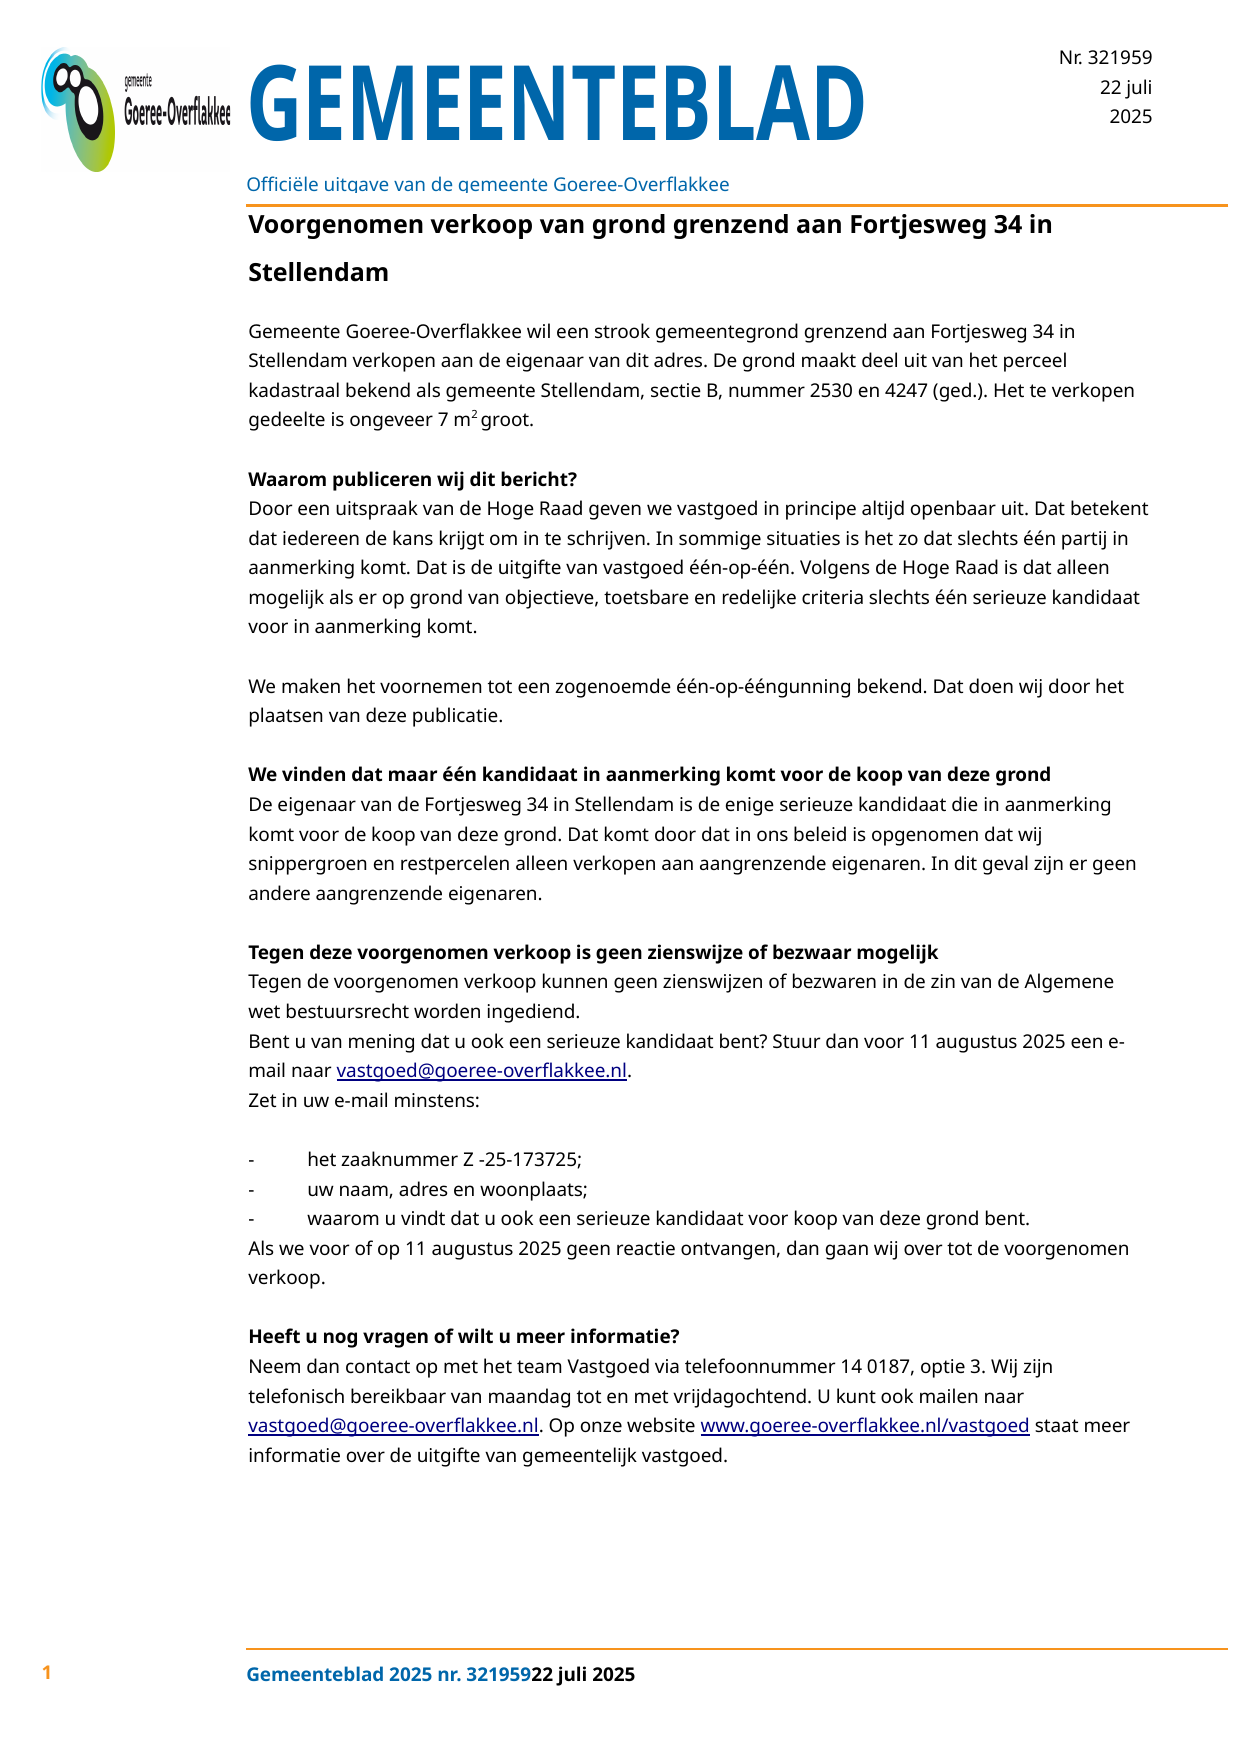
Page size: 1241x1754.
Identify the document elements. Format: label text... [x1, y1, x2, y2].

text Als we voor of op 11 augustus 2025 geen reactie ontvangen, dan gaan wij over tot de voorgenomen verkoop. [248, 1235, 1152, 1290]
text Zet in uw e-mail minstens: [248, 1087, 1152, 1113]
list het zaaknummer Z -25-173725; [248, 1146, 1152, 1172]
text Door een uitspraak van de Hoge Raad geven we vastgoed in principe altijd openbaar uit. Dat betekent dat iedereen de kans krijgt om in te schrijven. In sommige situaties is het zo dat slechts één partij in aanmerking komt. Dat is de uitgifte van vastgoed één-op-één. Volgens de Hoge Raad is dat alleen mogelijk als er op grond van objectieve, toetsbare en redelijke criteria slechts één serieuze kandidaat voor in aanmerking komt. [248, 495, 1152, 639]
text Heeft u nog vragen of wilt u meer informatie? [248, 1324, 1152, 1349]
text Waarom publiceren wij dit bericht? [248, 466, 1152, 492]
list uw naam, adres en woonplaats; [248, 1176, 1152, 1202]
text Tegen deze voorgenomen verkoop is geen zienswijze of bezwaar mogelijk [248, 939, 1152, 965]
text Gemeente Goeree-Overflakkee wil een strook gemeentegrond grenzend aan Fortjesweg 34 in Stellendam verkopen aan de eigenaar van dit adres. De grond maakt deel uit van het perceel kadastraal bekend als gemeente Stellendam, sectie B, nummer 2530 en 4247 (ged.). Het te verkopen gedeelte is ongeveer 7 m2 groot. [248, 318, 1152, 432]
text De eigenaar van de Fortjesweg 34 in Stellendam is de enige serieuze kandidaat die in aanmerking komt voor de koop van deze grond. Dat komt door dat in ons beleid is opgenomen dat wij snippergroen en restpercelen alleen verkopen aan aangrenzende eigenaren. In dit geval zijn er geen andere aangrenzende eigenaren. [248, 791, 1152, 906]
text We vinden dat maar één kandidaat in aanmerking komt voor de koop van deze grond [248, 762, 1152, 787]
text Bent u van mening dat u ook een serieuze kandidaat bent? Stuur dan voor 11 augustus 2025 een e-mail naar vastgoed@goeree-overflakkee.nl. [248, 1028, 1152, 1083]
list waarom u vindt dat u ook een serieuze kandidaat voor koop van deze grond bent. [248, 1205, 1152, 1231]
text Neem dan contact op met het team Vastgoed via telefoonnummer 14 0187, optie 3. Wij zijn telefonisch bereikbaar van maandag tot en met vrijdagochtend. U kunt ook mailen naar vastgoed@goeree-overflakkee.nl. Op onze website www.goeree-overflakkee.nl/vastgoed staat meer informatie over de uitgifte van gemeentelijk vastgoed. [248, 1353, 1152, 1468]
text We maken het voornemen tot een zogenoemde één-op-ééngunning bekend. Dat doen wij door het plaatsen van deze publicatie. [248, 673, 1152, 728]
picture [41, 47, 231, 172]
text Voorgenomen verkoop van grond grenzend aan Fortjesweg 34 in Stellendam [248, 207, 1152, 288]
text Tegen de voorgenomen verkoop kunnen geen zienswijzen of bezwaren in de zin van de Algemene wet bestuursrecht worden ingediend. [248, 969, 1152, 1024]
